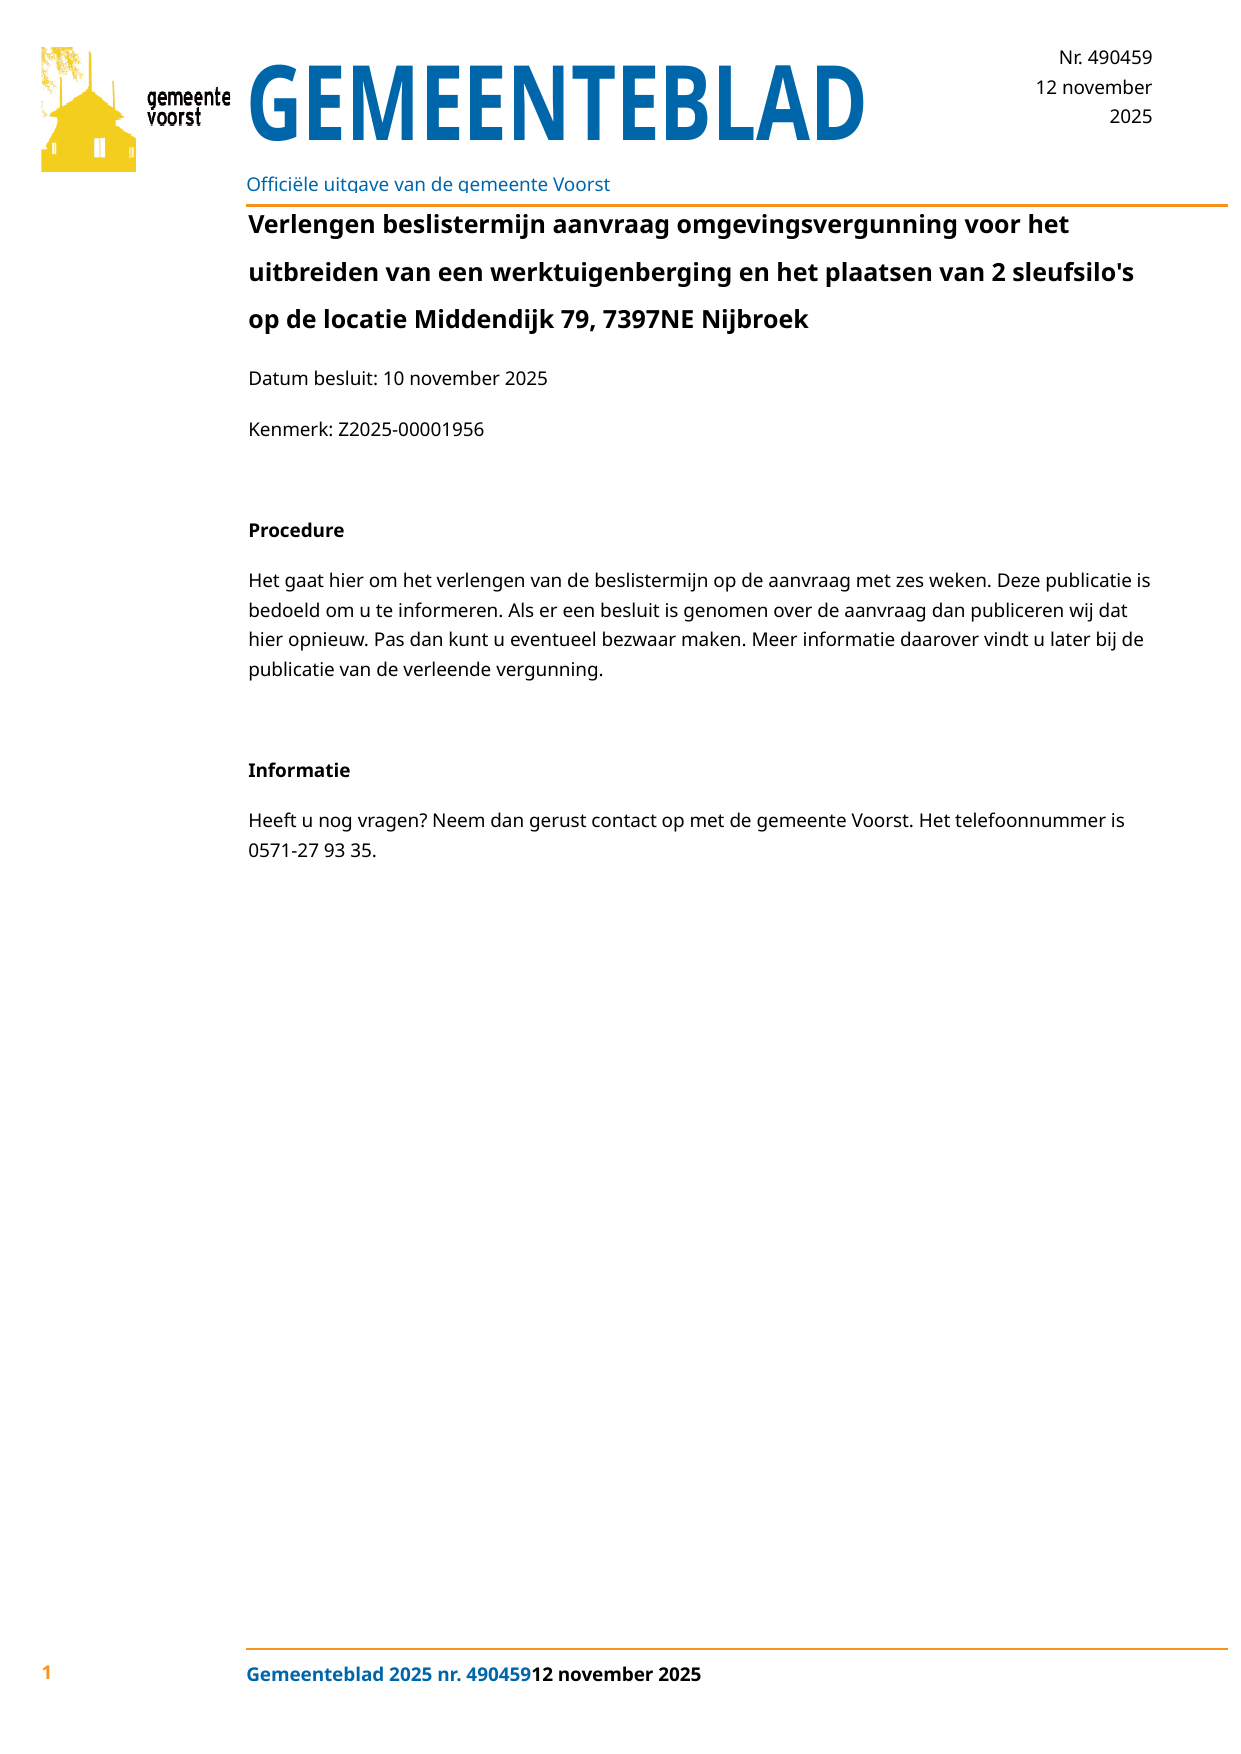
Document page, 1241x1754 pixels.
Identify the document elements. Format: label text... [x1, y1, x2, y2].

picture [41, 47, 231, 172]
text Heeft u nog vragen? Neem dan gerust contact op met de gemeente Voorst. Het telefoonnummer is 0571-27 93 35. [248, 807, 1152, 862]
text Datum besluit: 10 november 2025 [248, 366, 1152, 391]
text Kenmerk: Z2025-00001956 [248, 416, 1152, 442]
text Verlengen beslistermijn aanvraag omgevingsvergunning voor het uitbreiden van een werktuigenberging en het plaatsen van 2 sleufsilo's op de locatie Middendijk 79, 7397NE Nijbroek [248, 207, 1152, 336]
text Informatie [248, 757, 1152, 782]
text Procedure [248, 517, 1152, 542]
text Het gaat hier om het verlengen van de beslistermijn op de aanvraag met zes weken. Deze publicatie is bedoeld om u te informeren. Als er een besluit is genomen over de aanvraag dan publiceren wij dat hier opnieuw. Pas dan kunt u eventueel bezwaar maken. Meer informatie daarover vindt u later bij de publicatie van de verleende vergunning. [248, 567, 1152, 682]
